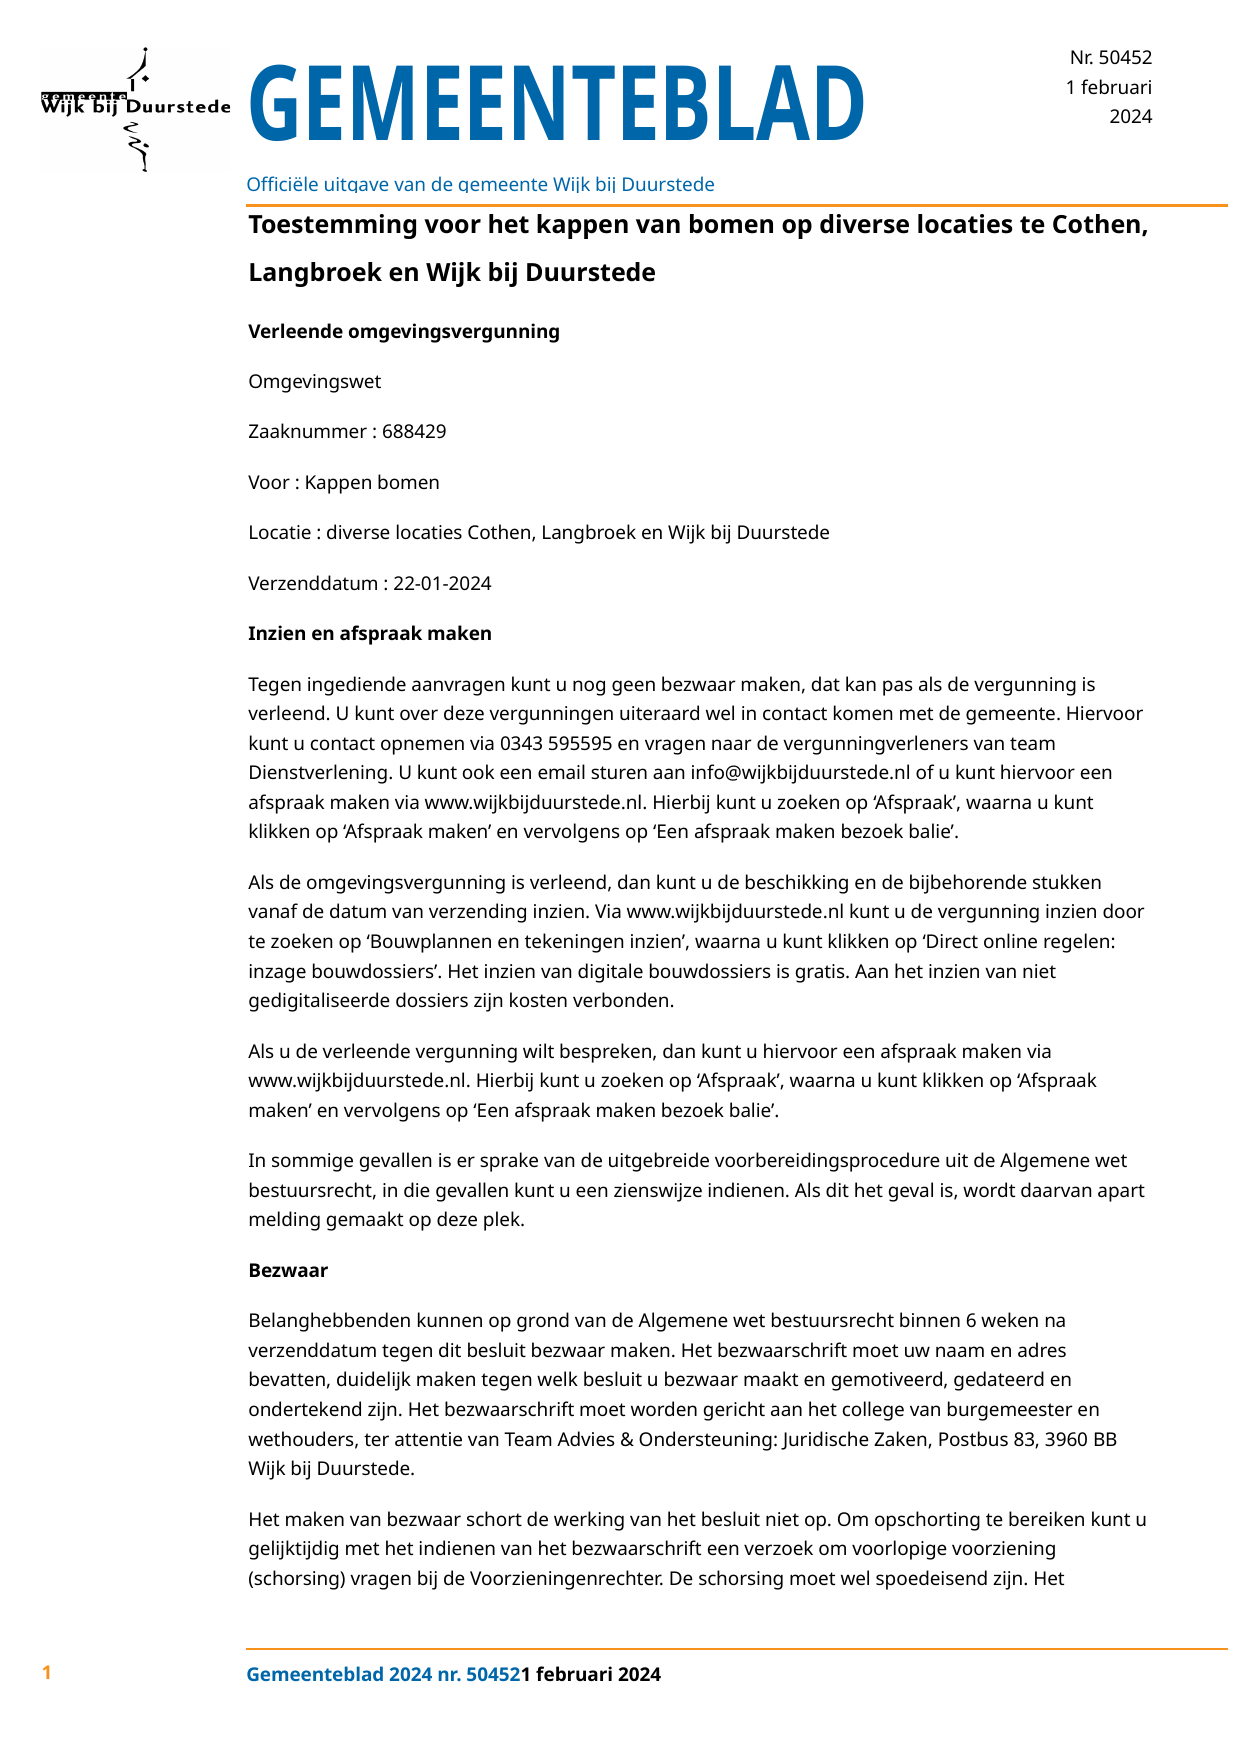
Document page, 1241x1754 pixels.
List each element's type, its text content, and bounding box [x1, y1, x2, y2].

text Verleende omgevingsvergunning [248, 318, 1152, 344]
picture [41, 47, 231, 172]
text Locatie : diverse locaties Cothen, Langbroek en Wijk bij Duurstede [248, 519, 1152, 545]
text In sommige gevallen is er sprake van de uitgebreide voorbereidingsprocedure uit de Algemene wet bestuursrecht, in die gevallen kunt u een zienswijze indienen. Als dit het geval is, wordt daarvan apart melding gemaakt op deze plek. [248, 1147, 1152, 1232]
text Bezwaar [248, 1257, 1152, 1283]
text Omgevingswet [248, 368, 1152, 394]
text Inzien en afspraak maken [248, 620, 1152, 646]
text Tegen ingediende aanvragen kunt u nog geen bezwaar maken, dat kan pas als de vergunning is verleend. U kunt over deze vergunningen uiteraard wel in contact komen met de gemeente. Hiervoor kunt u contact opnemen via 0343 595595 en vragen naar de vergunningverleners van team Dienstverlening. U kunt ook een email sturen aan info@wijkbijduurstede.nl of u kunt hiervoor een afspraak maken via www.wijkbijduurstede.nl. Hierbij kunt u zoeken op ‘Afspraak’, waarna u kunt klikken op ‘Afspraak maken’ en vervolgens op ‘Een afspraak maken bezoek balie’. [248, 671, 1152, 844]
text Als de omgevingsvergunning is verleend, dan kunt u de beschikking en de bijbehorende stukken vanaf de datum van verzending inzien. Via www.wijkbijduurstede.nl kunt u de vergunning inzien door te zoeken op ‘Bouwplannen en tekeningen inzien’, waarna u kunt klikken op ‘Direct online regelen: inzage bouwdossiers’. Het inzien van digitale bouwdossiers is gratis. Aan het inzien van niet gedigitaliseerde dossiers zijn kosten verbonden. [248, 869, 1152, 1013]
text Toestemming voor het kappen van bomen op diverse locaties te Cothen, Langbroek en Wijk bij Duurstede [248, 207, 1152, 288]
text Het maken van bezwaar schort de werking van het besluit niet op. Om opschorting te bereiken kunt u gelijktijdig met het indienen van het bezwaarschrift een verzoek om voorlopige voorziening (schorsing) vragen bij de Voorzieningenrechter. De schorsing moet wel spoedeisend zijn. Het [248, 1506, 1152, 1591]
text Als u de verleende vergunning wilt bespreken, dan kunt u hiervoor een afspraak maken via www.wijkbijduurstede.nl. Hierbij kunt u zoeken op ‘Afspraak’, waarna u kunt klikken op ‘Afspraak maken’ en vervolgens op ‘Een afspraak maken bezoek balie’. [248, 1038, 1152, 1123]
text Verzenddatum : 22-01-2024 [248, 570, 1152, 596]
text Belanghebbenden kunnen op grond van de Algemene wet bestuursrecht binnen 6 weken na verzenddatum tegen dit besluit bezwaar maken. Het bezwaarschrift moet uw naam en adres bevatten, duidelijk maken tegen welk besluit u bezwaar maakt en gemotiveerd, gedateerd en ondertekend zijn. Het bezwaarschrift moet worden gericht aan het college van burgemeester en wethouders, ter attentie van Team Advies & Ondersteuning: Juridische Zaken, Postbus 83, 3960 BB Wijk bij Duurstede. [248, 1307, 1152, 1481]
text Voor : Kappen bomen [248, 469, 1152, 495]
text Zaaknummer : 688429 [248, 419, 1152, 444]
